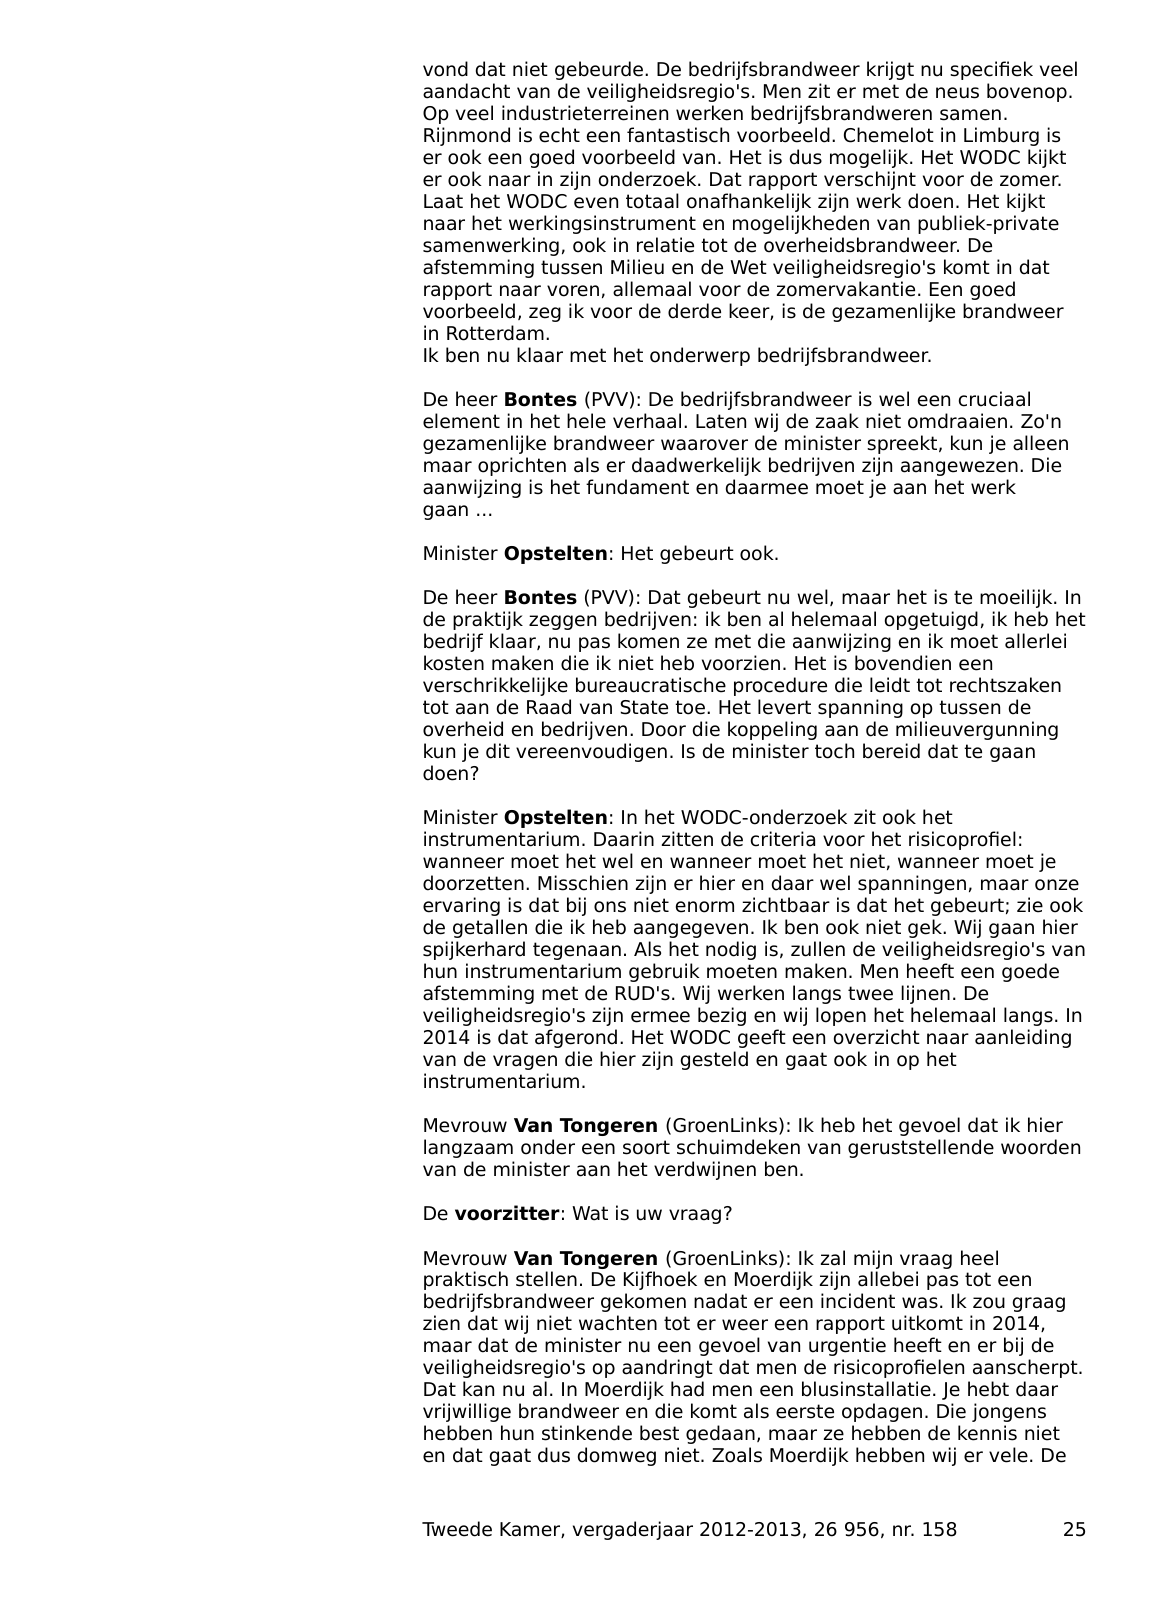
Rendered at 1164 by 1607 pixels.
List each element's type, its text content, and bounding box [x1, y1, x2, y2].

text De voorzitter: Wat is uw vraag? [422, 1203, 1087, 1225]
text vond dat niet gebeurde. De bedrijfsbrandweer krijgt nu specifiek veel aandacht van de veiligheidsregio's. Men zit er met de neus bovenop. Op veel industrieterreinen werken bedrijfsbrandweren samen. Rijnmond is echt een fantastisch voorbeeld. Chemelot in Limburg is er ook een goed voorbeeld van. Het is dus mogelijk. Het WODC kijkt er ook naar in zijn onderzoek. Dat rapport verschijnt voor de zomer. Laat het WODC even totaal onafhankelijk zijn werk doen. Het kijkt naar het werkingsinstrument en mogelijkheden van publiek-private samenwerking, ook in relatie tot de overheidsbrandweer. De afstemming tussen Milieu en de Wet veiligheidsregio's komt in dat rapport naar voren, allemaal voor de zomervakantie. Een goed voorbeeld, zeg ik voor de derde keer, is de gezamenlijke brandweer in Rotterdam. [422, 59, 1087, 345]
text De heer Bontes (PVV): Dat gebeurt nu wel, maar het is te moeilijk. In de praktijk zeggen bedrijven: ik ben al helemaal opgetuigd, ik heb het bedrijf klaar, nu pas komen ze met die aanwijzing en ik moet allerlei kosten maken die ik niet heb voorzien. Het is bovendien een verschrikkelijke bureaucratische procedure die leidt tot rechtszaken tot aan de Raad van State toe. Het levert spanning op tussen de overheid en bedrijven. Door die koppeling aan de milieuvergunning kun je dit vereenvoudigen. Is de minister toch bereid dat te gaan doen? [422, 587, 1087, 785]
text Minister Opstelten: Het gebeurt ook. [422, 543, 1087, 565]
text Mevrouw Van Tongeren (GroenLinks): Ik zal mijn vraag heel praktisch stellen. De Kijfhoek en Moerdijk zijn allebei pas tot een bedrijfsbrandweer gekomen nadat er een incident was. Ik zou graag zien dat wij niet wachten tot er weer een rapport uitkomt in 2014, maar dat de minister nu een gevoel van urgentie heeft en er bij de veiligheidsregio's op aandringt dat men de risicoprofielen aanscherpt. Dat kan nu al. In Moerdijk had men een blusinstallatie. Je hebt daar vrijwillige brandweer en die komt als eerste opdagen. Die jongens hebben hun stinkende best gedaan, maar ze hebben de kennis niet en dat gaat dus domweg niet. Zoals Moerdijk hebben wij er vele. De [422, 1247, 1087, 1467]
text Ik ben nu klaar met het onderwerp bedrijfsbrandweer. [422, 345, 1087, 367]
text Mevrouw Van Tongeren (GroenLinks): Ik heb het gevoel dat ik hier langzaam onder een soort schuimdeken van geruststellende woorden van de minister aan het verdwijnen ben. [422, 1115, 1087, 1181]
text Minister Opstelten: In het WODC-onderzoek zit ook het instrumentarium. Daarin zitten de criteria voor het risicoprofiel: wanneer moet het wel en wanneer moet het niet, wanneer moet je doorzetten. Misschien zijn er hier en daar wel spanningen, maar onze ervaring is dat bij ons niet enorm zichtbaar is dat het gebeurt; zie ook de getallen die ik heb aangegeven. Ik ben ook niet gek. Wij gaan hier spijkerhard tegenaan. Als het nodig is, zullen de veiligheidsregio's van hun instrumentarium gebruik moeten maken. Men heeft een goede afstemming met de RUD's. Wij werken langs twee lijnen. De veiligheidsregio's zijn ermee bezig en wij lopen het helemaal langs. In 2014 is dat afgerond. Het WODC geeft een overzicht naar aanleiding van de vragen die hier zijn gesteld en gaat ook in op het instrumentarium. [422, 807, 1087, 1093]
text De heer Bontes (PVV): De bedrijfsbrandweer is wel een cruciaal element in het hele verhaal. Laten wij de zaak niet omdraaien. Zo'n gezamenlijke brandweer waarover de minister spreekt, kun je alleen maar oprichten als er daadwerkelijk bedrijven zijn aangewezen. Die aanwijzing is het fundament en daarmee moet je aan het werk gaan ... [422, 389, 1087, 521]
